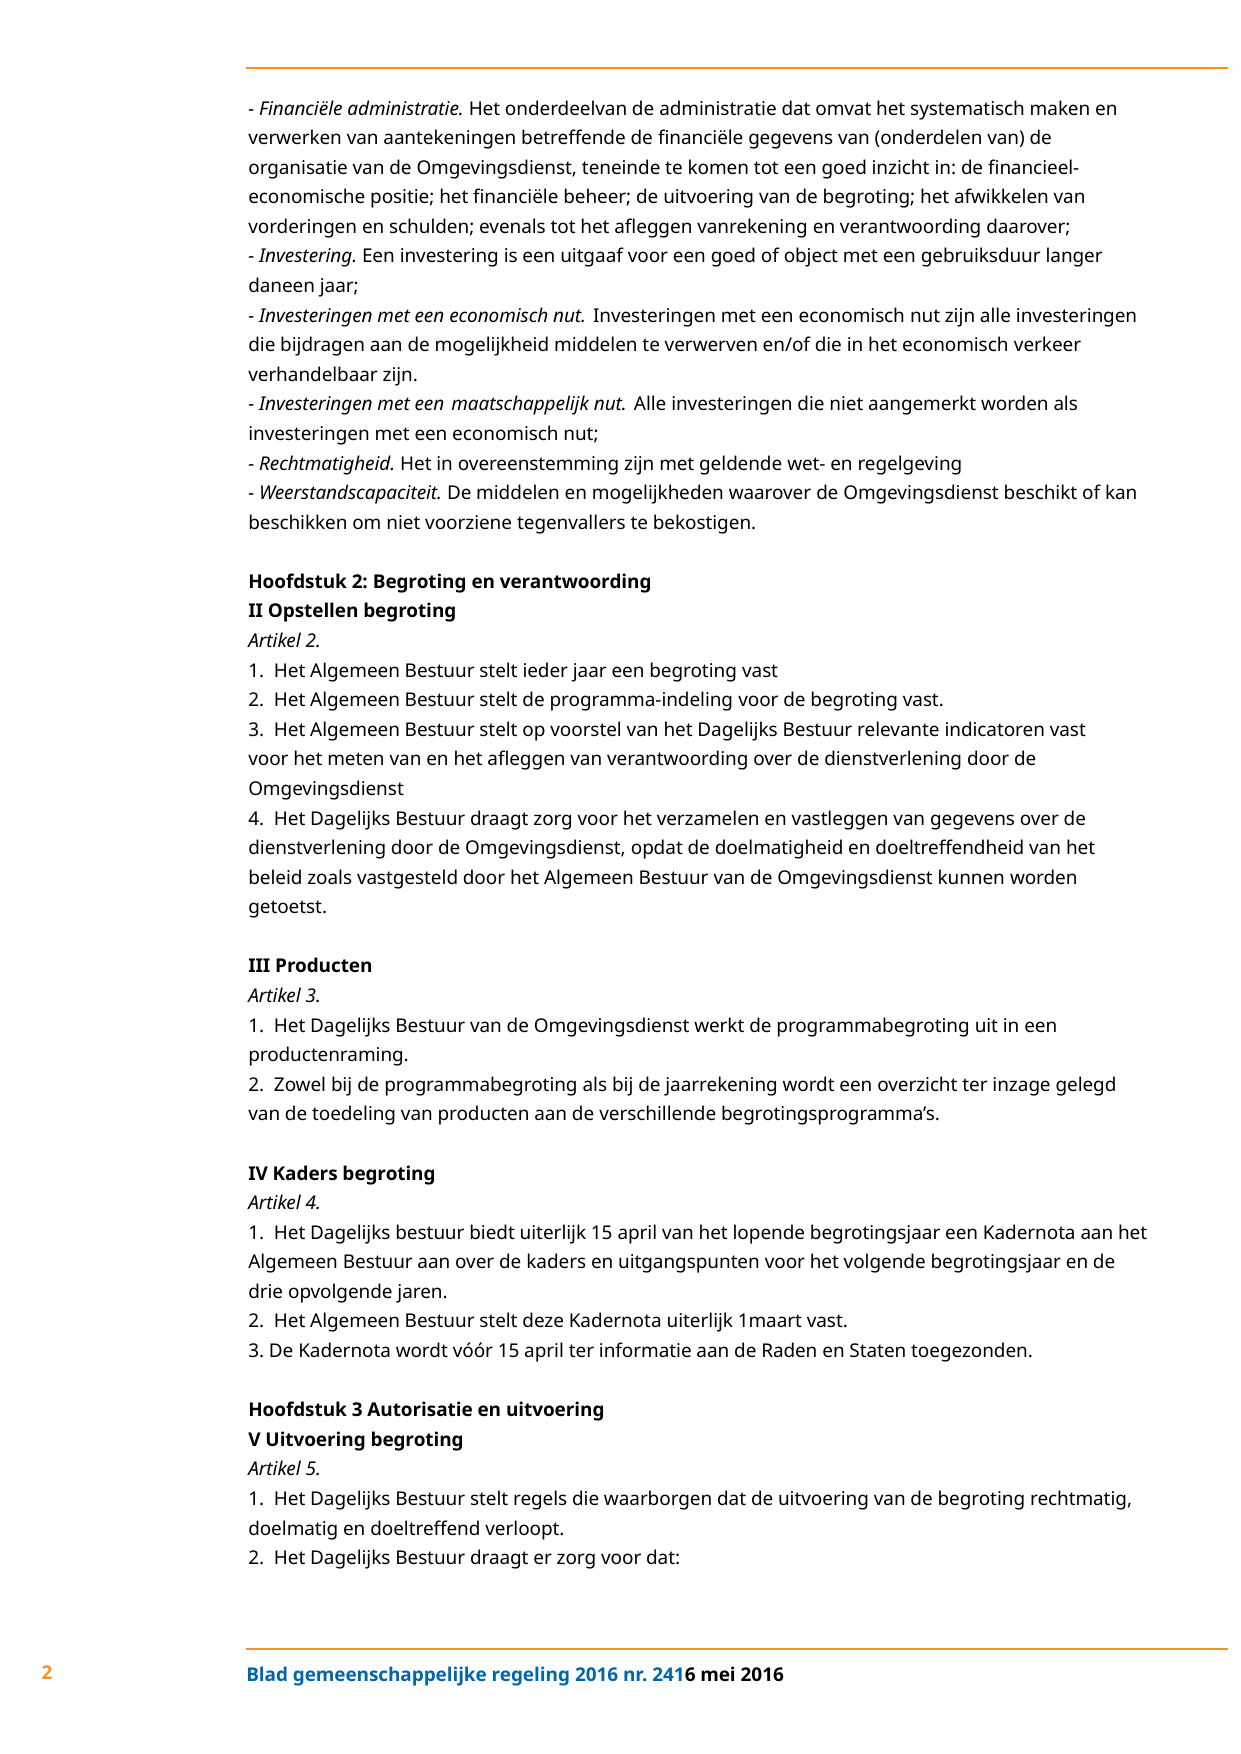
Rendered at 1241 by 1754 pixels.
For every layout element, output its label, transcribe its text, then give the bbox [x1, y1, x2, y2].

text - Rechtmatigheid. Het in overeenstemming zijn met geldende wet- en regelgeving [248, 450, 1152, 476]
text 3. Het Algemeen Bestuur stelt op voorstel van het Dagelijks Bestuur relevante indicatoren vast voor het meten van en het afleggen van verantwoording over de dienstverlening door de Omgevingsdienst [248, 716, 1152, 801]
text III Producten [248, 953, 1152, 978]
text 3. De Kadernota wordt vóór 15 april ter informatie aan de Raden en Staten toegezonden. [248, 1337, 1152, 1363]
text organisatie van de Omgevingsdienst, teneinde te komen tot een goed inzicht in: de financieel- economische positie; het financiële beheer; de uitvoering van de begroting; het afwikkelen van vorderingen en schulden; evenals tot het afleggen vanrekening en verantwoording daarover; [248, 154, 1152, 239]
text Hoofdstuk 3 Autorisatie en uitvoering [248, 1396, 1152, 1422]
text 2. Het Algemeen Bestuur stelt de programma-indeling voor de begroting vast. [248, 686, 1152, 712]
text 2. Zowel bij de programmabegroting als bij de jaarrekening wordt een overzicht ter inzage gelegd van de toedeling van producten aan de verschillende begrotingsprogramma’s. [248, 1071, 1152, 1126]
text Artikel 3. [248, 982, 1152, 1008]
text Artikel 4. [248, 1189, 1152, 1215]
picture [41, 47, 231, 172]
text V Uitvoering begroting [248, 1426, 1152, 1452]
text 1. Het Algemeen Bestuur stelt ieder jaar een begroting vast [248, 657, 1152, 683]
text - Weerstandscapaciteit. De middelen en mogelijkheden waarover de Omgevingsdienst beschikt of kan beschikken om niet voorziene tegenvallers te bekostigen. [248, 479, 1152, 535]
text IV Kaders begroting [248, 1160, 1152, 1186]
text - Investeringen met een economisch nut. Investeringen met een economisch nut zijn alle investeringen die bijdragen aan de mogelijkheid middelen te verwerven en/of die in het economisch verkeer verhandelbaar zijn. [248, 302, 1152, 387]
text - Investering. Een investering is een uitgaaf voor een goed of object met een gebruiksduur langer daneen jaar; [248, 243, 1152, 298]
text 4. Het Dagelijks Bestuur draagt zorg voor het verzamelen en vastleggen van gegevens over de dienstverlening door de Omgevingsdienst, opdat de doelmatigheid en doeltreffendheid van het beleid zoals vastgesteld door het Algemeen Bestuur van de Omgevingsdienst kunnen worden getoetst. [248, 805, 1152, 919]
text - Financiële administratie. Het onderdeelvan de administratie dat omvat het systematisch maken en verwerken van aantekeningen betreffende de financiële gegevens van (onderdelen van) de [248, 95, 1152, 150]
text - Investeringen met een maatschappelijk nut. Alle investeringen die niet aangemerkt worden als investeringen met een economisch nut; [248, 391, 1152, 446]
text 1. Het Dagelijks Bestuur van de Omgevingsdienst werkt de programmabegroting uit in een productenraming. [248, 1012, 1152, 1067]
text 2. Het Dagelijks Bestuur draagt er zorg voor dat: [248, 1544, 1152, 1570]
text Artikel 5. [248, 1456, 1152, 1481]
text 1. Het Dagelijks bestuur biedt uiterlijk 15 april van het lopende begrotingsjaar een Kadernota aan het Algemeen Bestuur aan over de kaders en uitgangspunten voor het volgende begrotingsjaar en de drie opvolgende jaren. [248, 1219, 1152, 1304]
text 2. Het Algemeen Bestuur stelt deze Kadernota uiterlijk 1maart vast. [248, 1308, 1152, 1333]
text Artikel 2. [248, 627, 1152, 653]
text II Opstellen begroting [248, 598, 1152, 623]
text Hoofdstuk 2: Begroting en verantwoording [248, 568, 1152, 594]
text 1. Het Dagelijks Bestuur stelt regels die waarborgen dat de uitvoering van de begroting rechtmatig, doelmatig en doeltreffend verloopt. [248, 1485, 1152, 1541]
